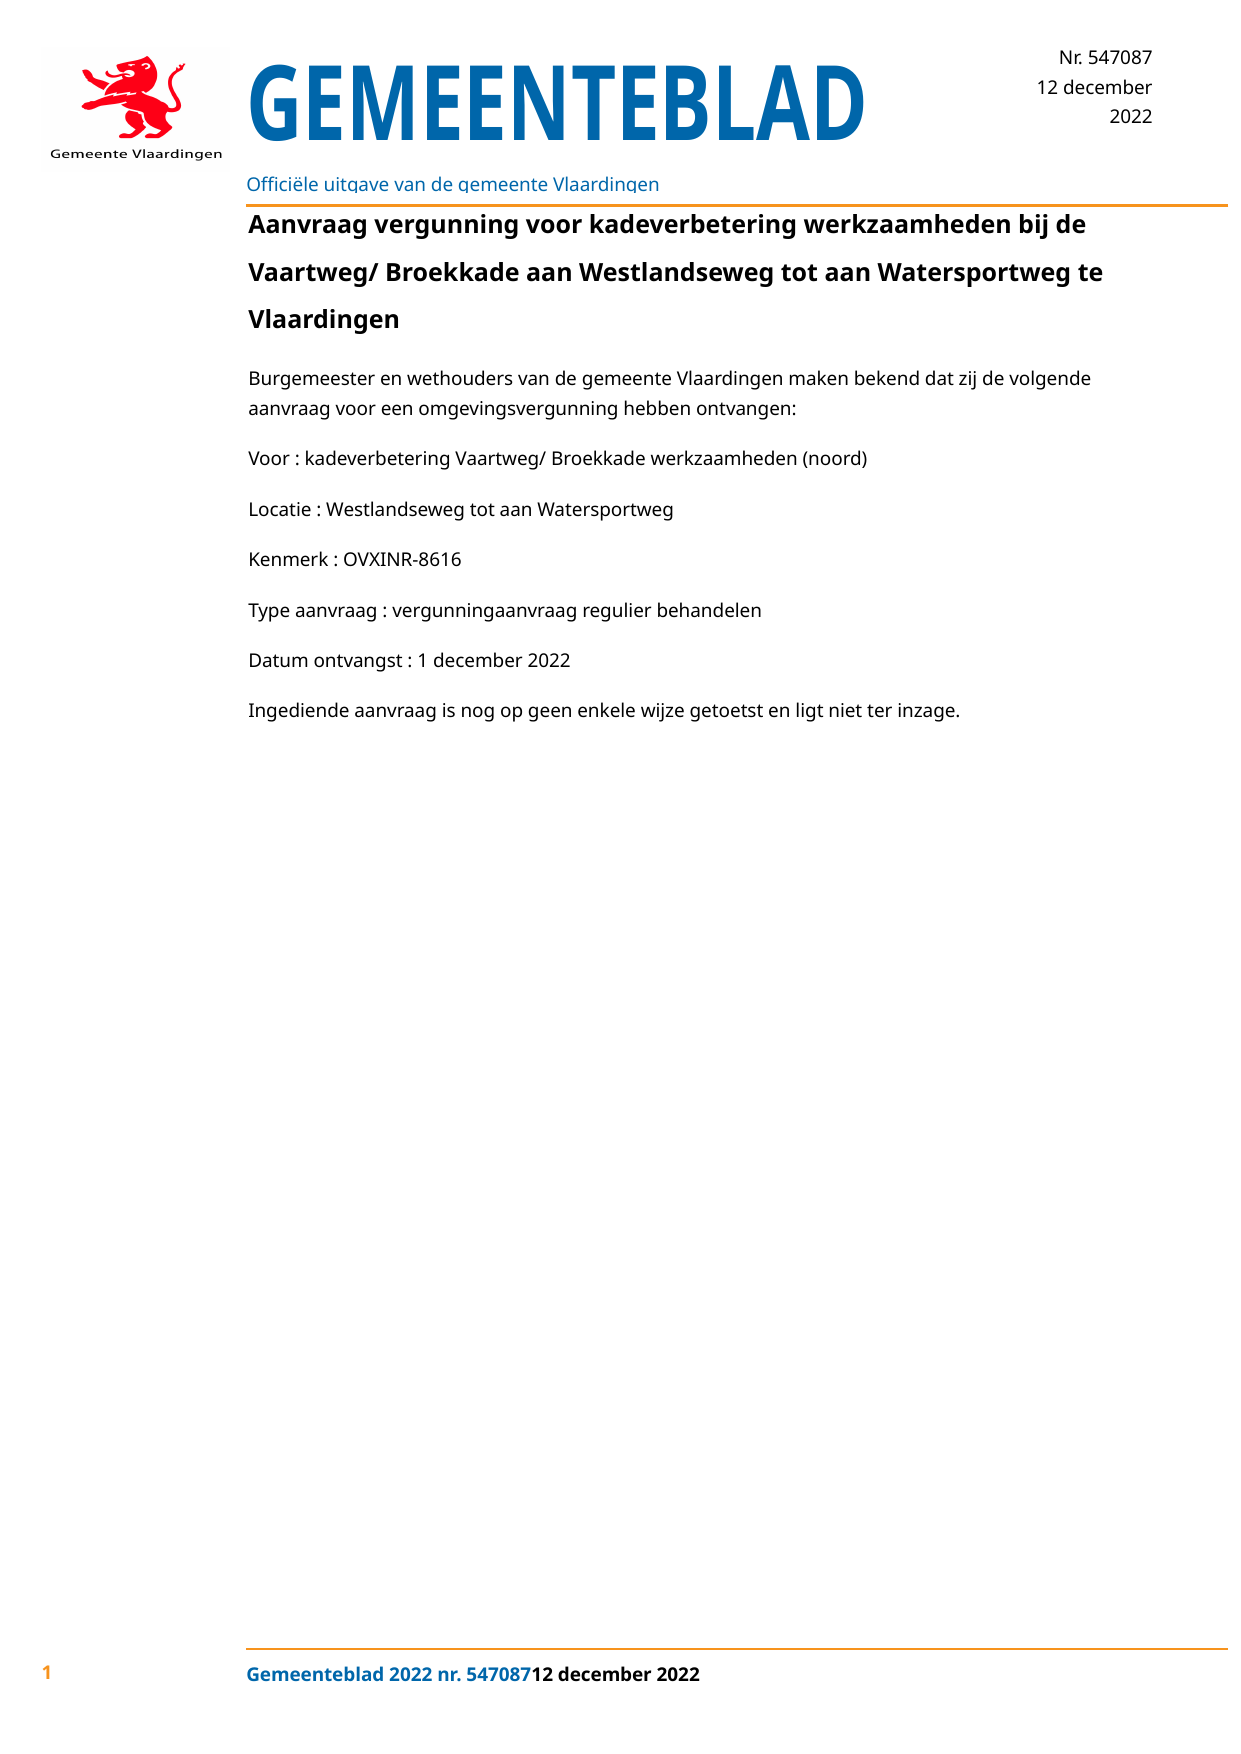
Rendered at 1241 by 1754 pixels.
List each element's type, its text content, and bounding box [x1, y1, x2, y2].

text Kenmerk : OVXINR-8616 [248, 546, 1152, 572]
text Ingediende aanvraag is nog op geen enkele wijze getoetst en ligt niet ter inzage. [248, 698, 1152, 723]
text Type aanvraag : vergunningaanvraag regulier behandelen [248, 597, 1152, 622]
text Locatie : Westlandseweg tot aan Watersportweg [248, 496, 1152, 522]
picture [41, 47, 231, 172]
text Datum ontvangst : 1 december 2022 [248, 647, 1152, 673]
text Burgemeester en wethouders van de gemeente Vlaardingen maken bekend dat zij de volgende aanvraag voor een omgevingsvergunning hebben ontvangen: [248, 366, 1152, 421]
text Voor : kadeverbetering Vaartweg/ Broekkade werkzaamheden (noord) [248, 446, 1152, 471]
text Aanvraag vergunning voor kadeverbetering werkzaamheden bij de Vaartweg/ Broekkade aan Westlandseweg tot aan Watersportweg te Vlaardingen [248, 207, 1152, 336]
